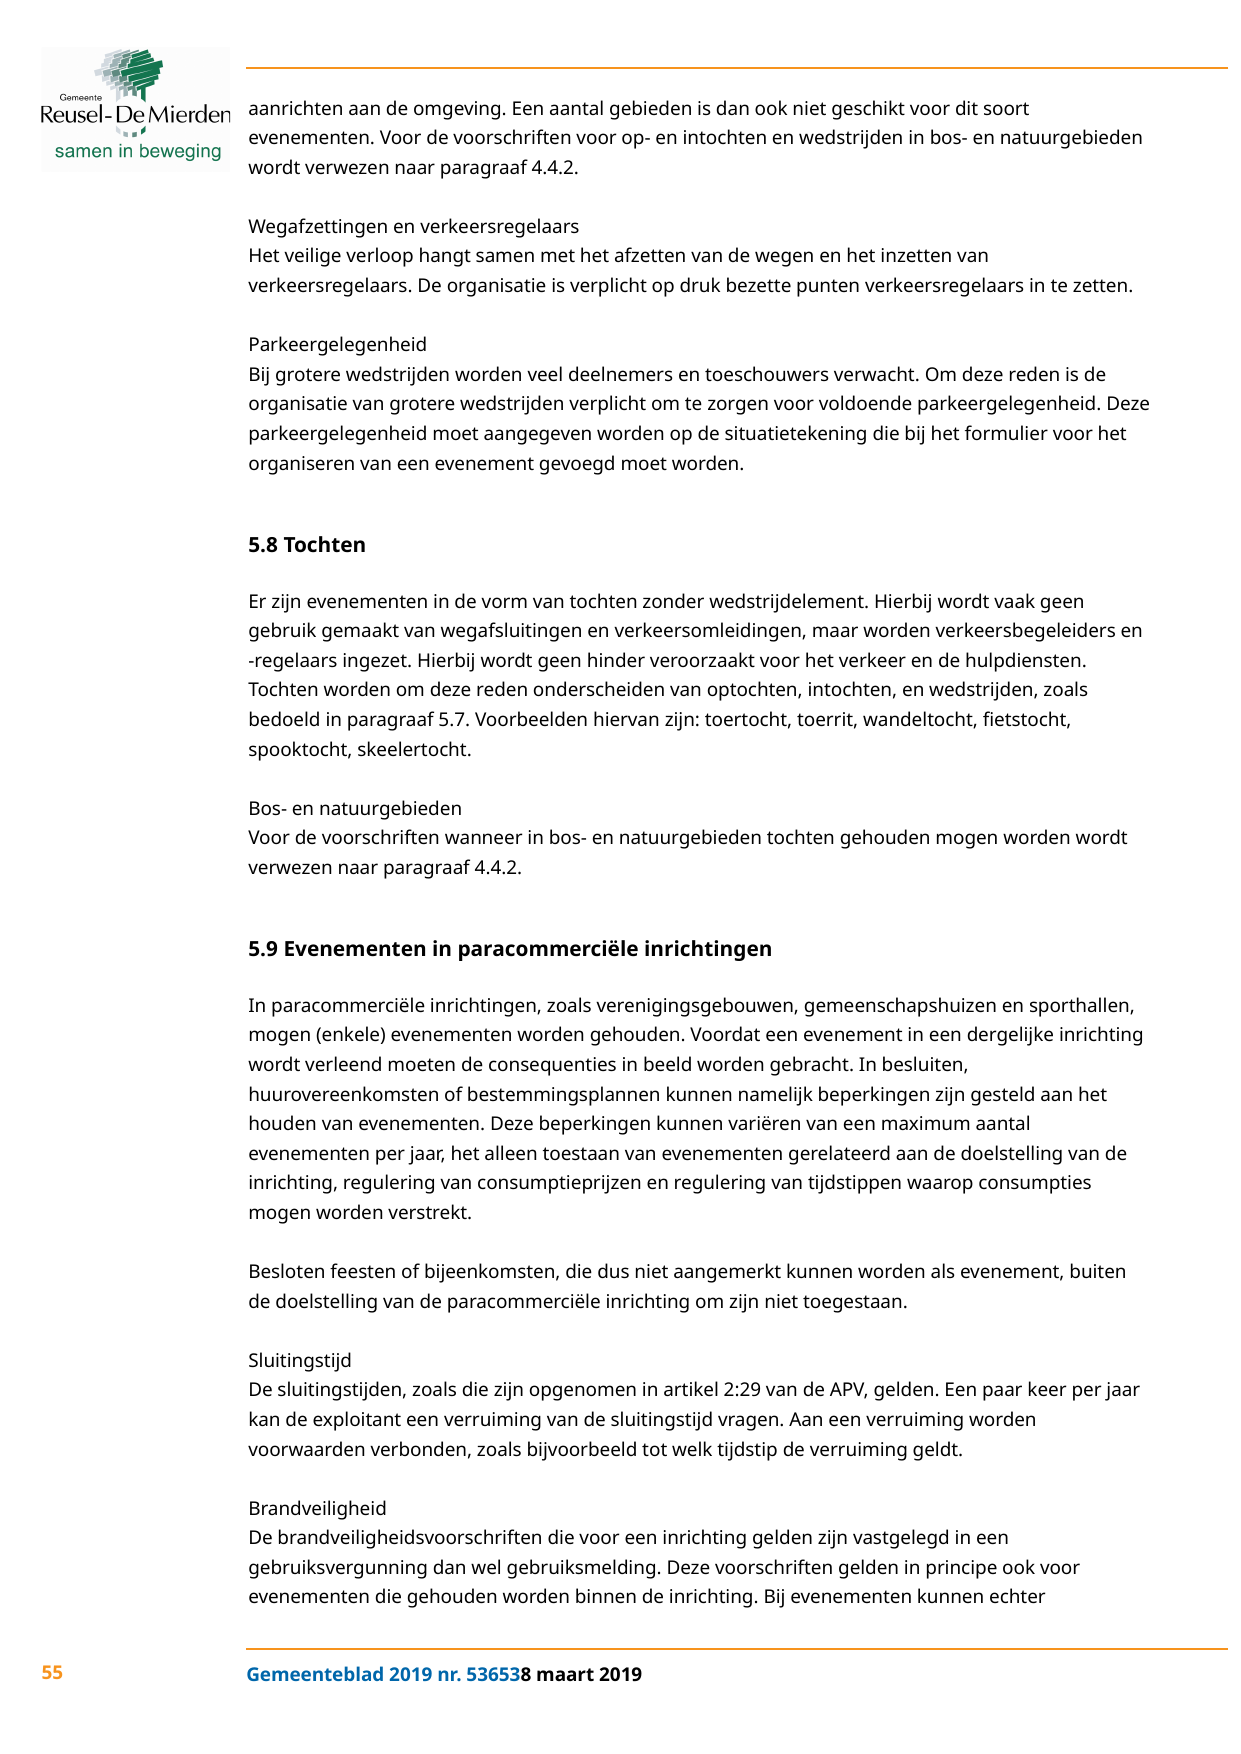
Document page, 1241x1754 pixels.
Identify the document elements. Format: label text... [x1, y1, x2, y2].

text 5.8 Tochten [248, 530, 1152, 558]
text Wegafzettingen en verkeersregelaars [248, 213, 1152, 239]
text Sluitingstijd [248, 1347, 1152, 1373]
text aanrichten aan de omgeving. Een aantal gebieden is dan ook niet geschikt voor dit soort evenementen. Voor de voorschriften voor op- en intochten en wedstrijden in bos- en natuurgebieden wordt verwezen naar paragraaf 4.4.2. [248, 95, 1152, 180]
text Het veilige verloop hangt samen met het afzetten van de wegen en het inzetten van verkeersregelaars. De organisatie is verplicht op druk bezette punten verkeersregelaars in te zetten. [248, 243, 1152, 298]
text Parkeergelegenheid [248, 331, 1152, 357]
picture [41, 47, 231, 172]
text Besloten feesten of bijeenkomsten, die dus niet aangemerkt kunnen worden als evenement, buiten de doelstelling van de paracommerciële inrichting om zijn niet toegestaan. [248, 1258, 1152, 1314]
text De brandveiligheidsvoorschriften die voor een inrichting gelden zijn vastgelegd in een gebruiksvergunning dan wel gebruiksmelding. Deze voorschriften gelden in principe ook voor evenementen die gehouden worden binnen de inrichting. Bij evenementen kunnen echter [248, 1524, 1152, 1609]
text De sluitingstijden, zoals die zijn opgenomen in artikel 2:29 van de APV, gelden. Een paar keer per jaar kan de exploitant een verruiming van de sluitingstijd vragen. Aan een verruiming worden voorwaarden verbonden, zoals bijvoorbeeld tot welk tijdstip de verruiming geldt. [248, 1377, 1152, 1462]
text 5.9 Evenementen in paracommerciële inrichtingen [248, 934, 1152, 962]
text Bij grotere wedstrijden worden veel deelnemers en toeschouwers verwacht. Om deze reden is de organisatie van grotere wedstrijden verplicht om te zorgen voor voldoende parkeergelegenheid. Deze parkeergelegenheid moet aangegeven worden op de situatietekening die bij het formulier voor het organiseren van een evenement gevoegd moet worden. [248, 361, 1152, 476]
text Voor de voorschriften wanneer in bos- en natuurgebieden tochten gehouden mogen worden wordt verwezen naar paragraaf 4.4.2. [248, 824, 1152, 880]
text Er zijn evenementen in de vorm van tochten zonder wedstrijdelement. Hierbij wordt vaak geen gebruik gemaakt van wegafsluitingen en verkeersomleidingen, maar worden verkeersbegeleiders en -regelaars ingezet. Hierbij wordt geen hinder veroorzaakt voor het verkeer en de hulpdiensten. Tochten worden om deze reden onderscheiden van optochten, intochten, en wedstrijden, zoals bedoeld in paragraaf 5.7. Voorbeelden hiervan zijn: toertocht, toerrit, wandeltocht, fietstocht, spooktocht, skeelertocht. [248, 588, 1152, 761]
text Brandveiligheid [248, 1495, 1152, 1521]
text Bos- en natuurgebieden [248, 795, 1152, 821]
text In paracommerciële inrichtingen, zoals verenigingsgebouwen, gemeenschapshuizen en sporthallen, mogen (enkele) evenementen worden gehouden. Voordat een evenement in een dergelijke inrichting wordt verleend moeten de consequenties in beeld worden gebracht. In besluiten, huurovereenkomsten of bestemmingsplannen kunnen namelijk beperkingen zijn gesteld aan het houden van evenementen. Deze beperkingen kunnen variëren van een maximum aantal evenementen per jaar, het alleen toestaan van evenementen gerelateerd aan de doelstelling van de inrichting, regulering van consumptieprijzen en regulering van tijdstippen waarop consumpties mogen worden verstrekt. [248, 992, 1152, 1225]
